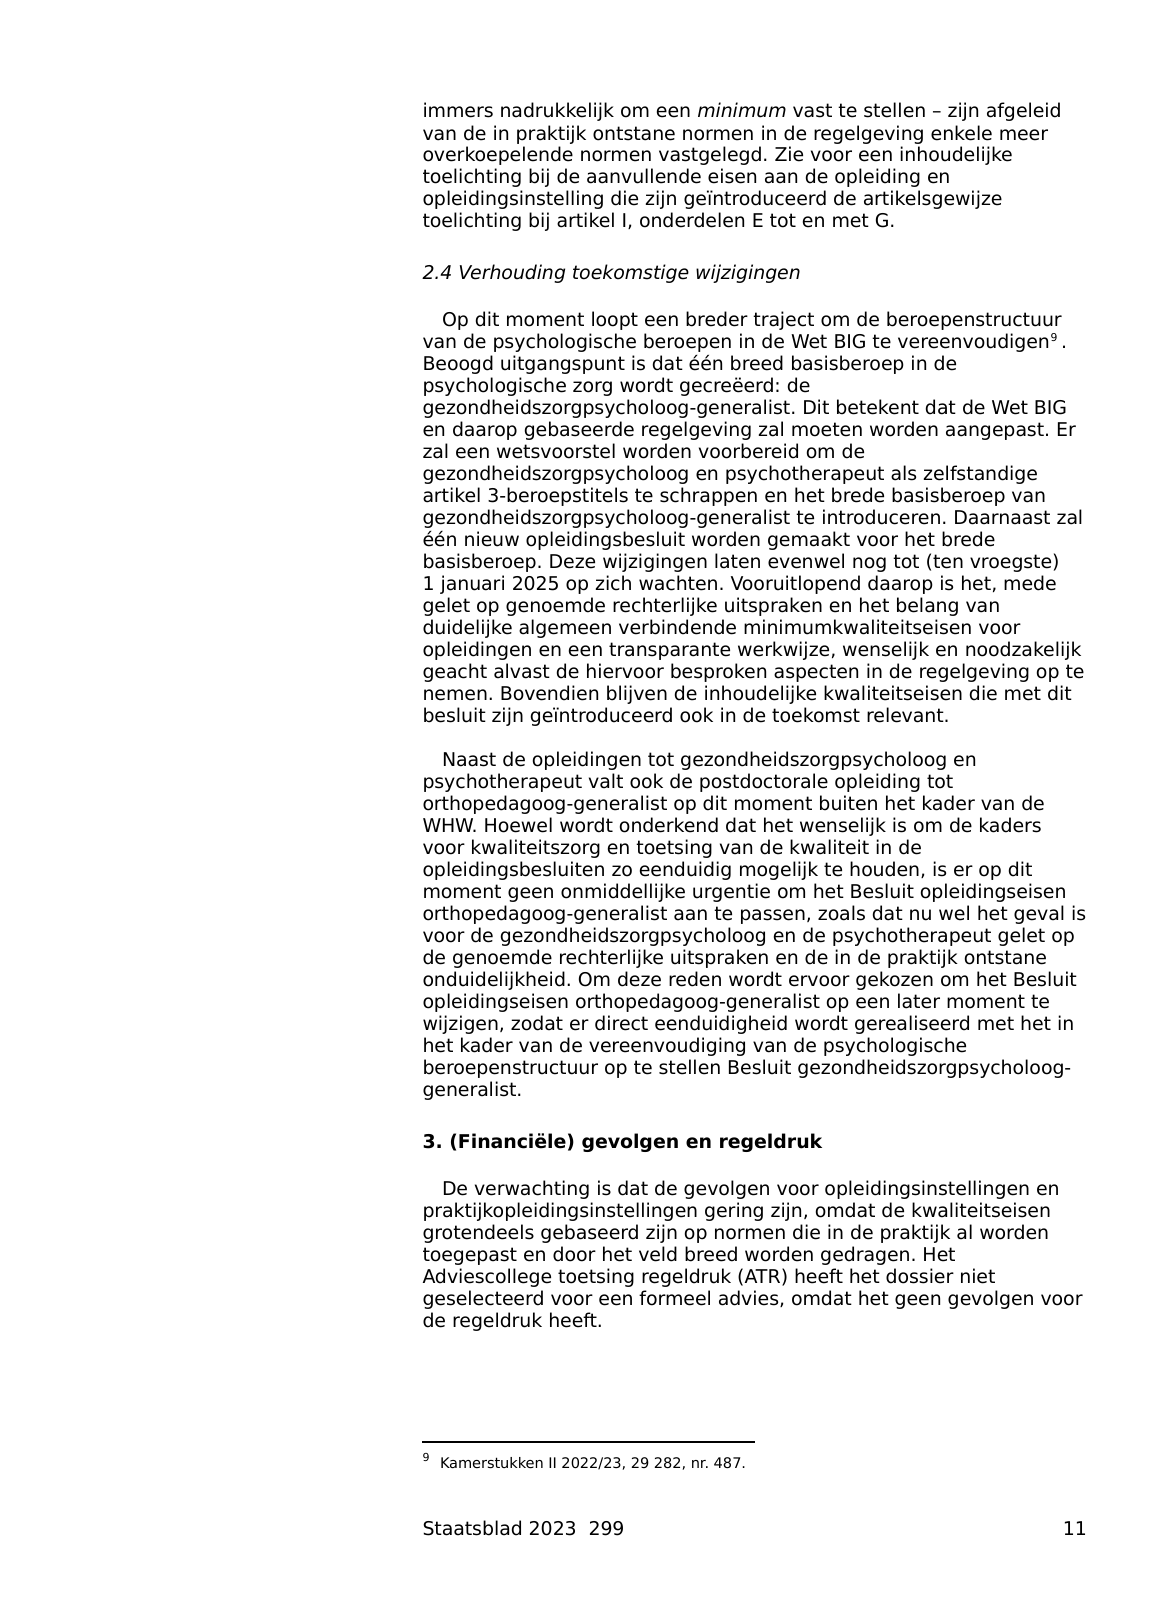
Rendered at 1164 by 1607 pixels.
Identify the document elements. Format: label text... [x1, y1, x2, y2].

text immers nadrukkelijk om een minimum vast te stellen – zijn afgeleid van de in praktijk ontstane normen in de regelgeving enkele meer overkoepelende normen vastgelegd. Zie voor een inhoudelijke toelichting bij de aanvullende eisen aan de opleiding en opleidingsinstelling die zijn geïntroduceerd de artikelsgewijze toelichting bij artikel I, onderdelen E tot en met G. [422, 100, 1087, 232]
text Kamerstukken II 2022/23, 29 282, nr. 487. [422, 1451, 1087, 1473]
text De verwachting is dat de gevolgen voor opleidingsinstellingen en praktijkopleidingsinstellingen gering zijn, omdat de kwaliteitseisen grotendeels gebaseerd zijn op normen die in de praktijk al worden toegepast en door het veld breed worden gedragen. Het Adviescollege toetsing regeldruk (ATR) heeft het dossier niet geselecteerd voor een formeel advies, omdat het geen gevolgen voor de regeldruk heeft. [422, 1178, 1087, 1332]
text Naast de opleidingen tot gezondheidszorgpsycholoog en psychotherapeut valt ook de postdoctorale opleiding tot orthopedagoog-generalist op dit moment buiten het kader van de WHW. Hoewel wordt onderkend dat het wenselijk is om de kaders voor kwaliteitszorg en toetsing van de kwaliteit in de opleidingsbesluiten zo eenduidig mogelijk te houden, is er op dit moment geen onmiddellijke urgentie om het Besluit opleidingseisen orthopedagoog-generalist aan te passen, zoals dat nu wel het geval is voor de gezondheidszorgpsycholoog en de psychotherapeut gelet op de genoemde rechterlijke uitspraken en de in de praktijk ontstane onduidelijkheid. Om deze reden wordt ervoor gekozen om het Besluit opleidingseisen orthopedagoog-generalist op een later moment te wijzigen, zodat er direct eenduidigheid wordt gerealiseerd met het in het kader van de vereenvoudiging van de psychologische beroepenstructuur op te stellen Besluit gezondheidszorgpsycholoog-generalist. [422, 749, 1087, 1101]
subtitle 3. (Financiële) gevolgen en regeldruk [422, 1131, 1087, 1153]
subtitle 2.4 Verhouding toekomstige wijzigingen [422, 262, 1087, 284]
text Op dit moment loopt een breder traject om de beroepenstructuur van de psychologische beroepen in de Wet BIG te vereenvoudigen. Beoogd uitgangspunt is dat één breed basisberoep in de psychologische zorg wordt gecreëerd: de gezondheidszorgpsycholoog-generalist. Dit betekent dat de Wet BIG en daarop gebaseerde regelgeving zal moeten worden aangepast. Er zal een wetsvoorstel worden voorbereid om de gezondheidszorgpsycholoog en psychotherapeut als zelfstandige artikel 3-beroepstitels te schrappen en het brede basisberoep van gezondheidszorgpsycholoog-generalist te introduceren. Daarnaast zal één nieuw opleidingsbesluit worden gemaakt voor het brede basisberoep. Deze wijzigingen laten evenwel nog tot (ten vroegste) 1 januari 2025 op zich wachten. Vooruitlopend daarop is het, mede gelet op genoemde rechterlijke uitspraken en het belang van duidelijke algemeen verbindende minimumkwaliteitseisen voor opleidingen en een transparante werkwijze, wenselijk en noodzakelijk geacht alvast de hiervoor besproken aspecten in de regelgeving op te nemen. Bovendien blijven de inhoudelijke kwaliteitseisen die met dit besluit zijn geïntroduceerd ook in de toekomst relevant. [422, 309, 1087, 727]
